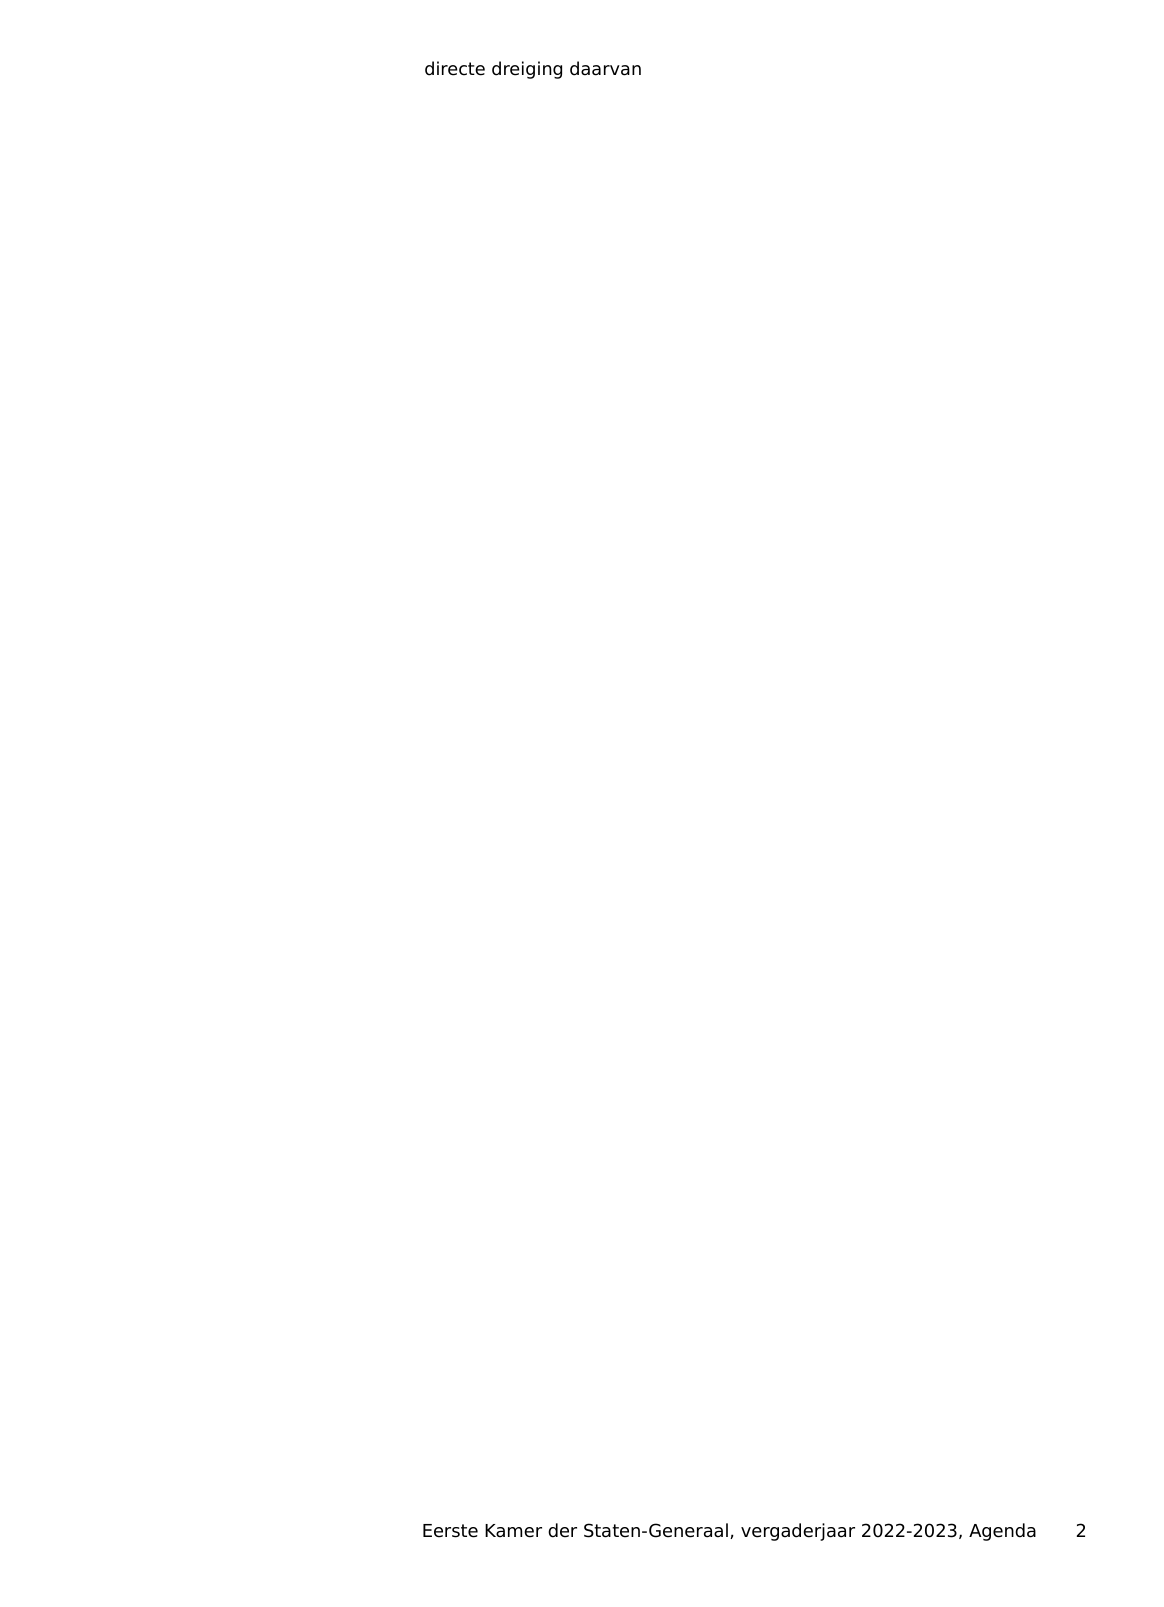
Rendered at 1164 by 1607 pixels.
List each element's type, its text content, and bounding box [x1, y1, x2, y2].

table_cell [77, 59, 401, 80]
table_cell [401, 59, 418, 80]
table_cell directe dreiging daarvan [418, 59, 1087, 80]
